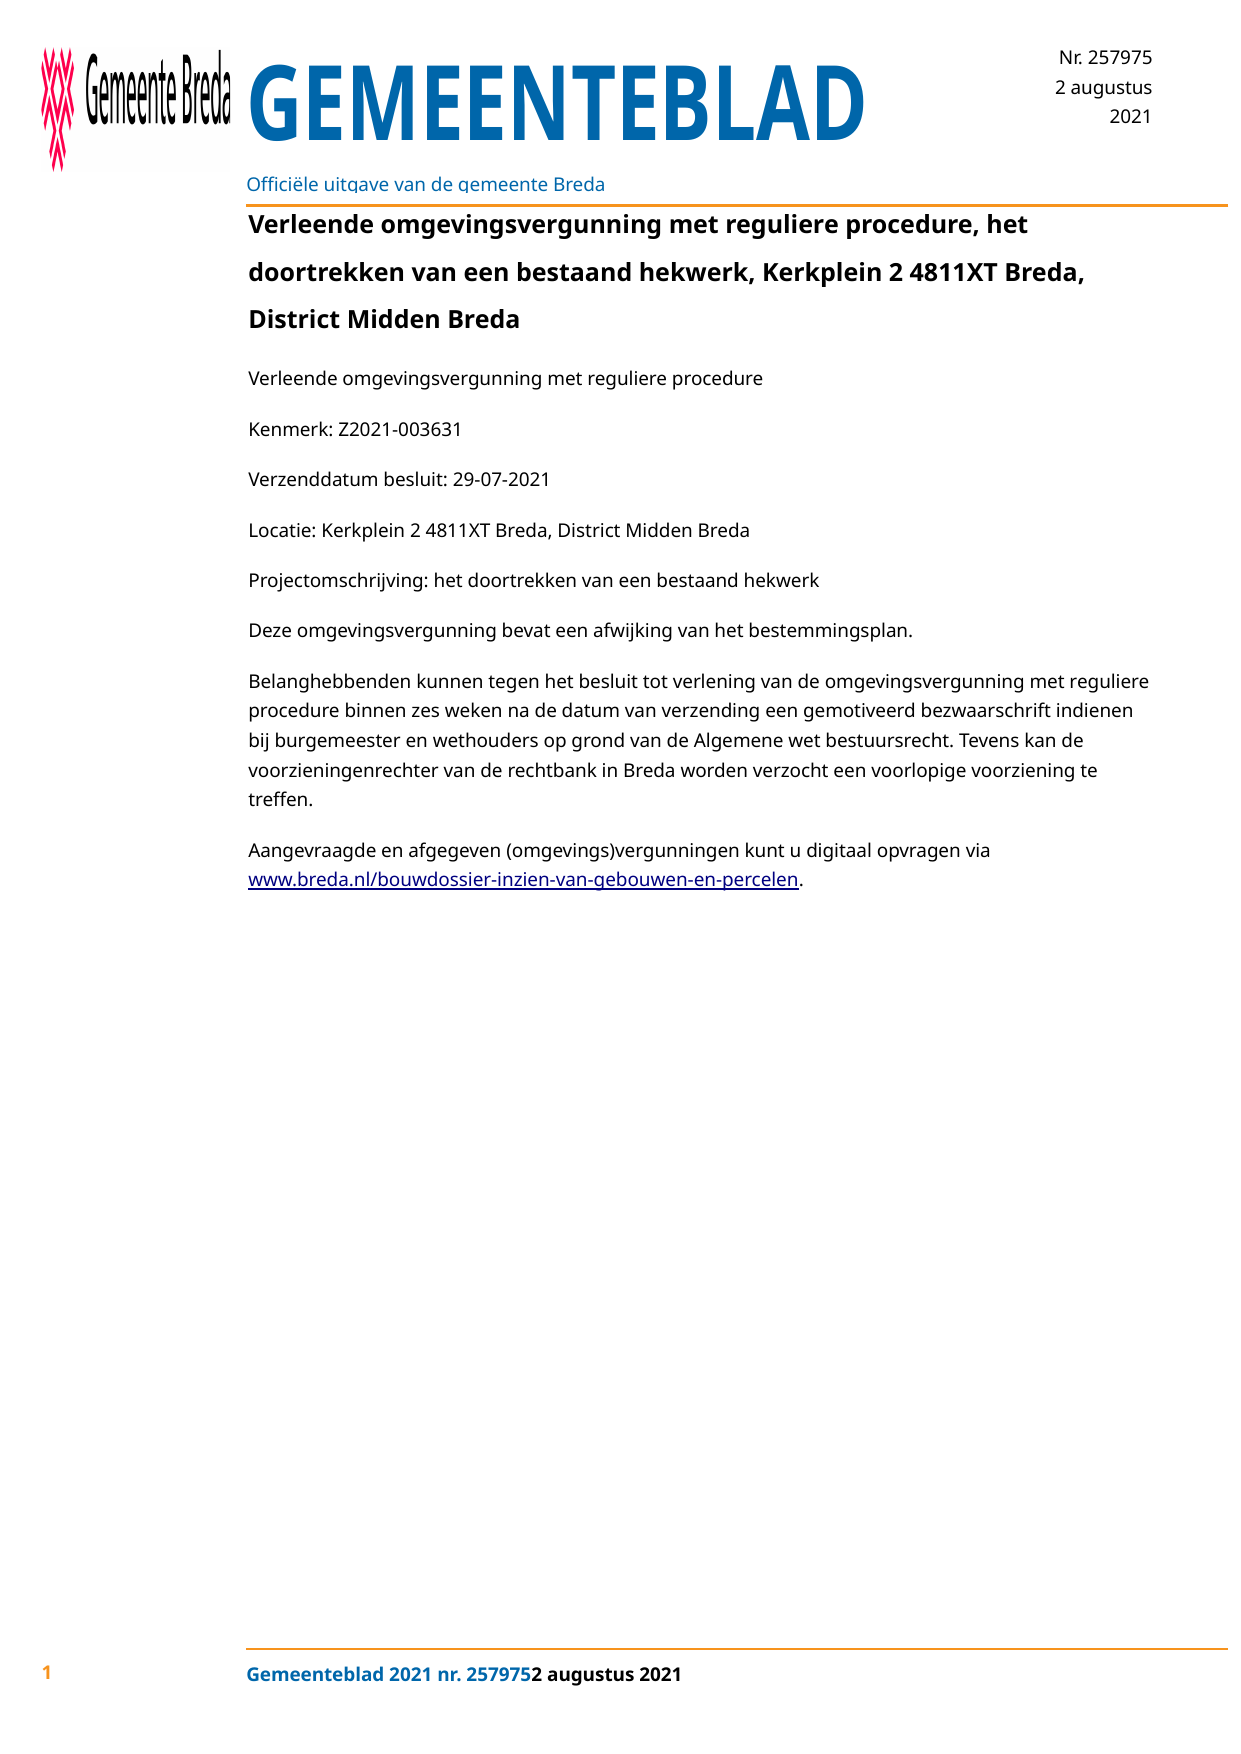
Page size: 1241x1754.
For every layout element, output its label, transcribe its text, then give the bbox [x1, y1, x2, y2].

text Deze omgevingsvergunning bevat een afwijking van het bestemmingsplan. [248, 618, 1152, 643]
text Kenmerk: Z2021-003631 [248, 416, 1152, 442]
text Verleende omgevingsvergunning met reguliere procedure [248, 366, 1152, 391]
text Projectomschrijving: het doortrekken van een bestaand hekwerk [248, 567, 1152, 593]
text Locatie: Kerkplein 2 4811XT Breda, District Midden Breda [248, 517, 1152, 542]
text Belanghebbenden kunnen tegen het besluit tot verlening van de omgevingsvergunning met reguliere procedure binnen zes weken na de datum van verzending een gemotiveerd bezwaarschrift indienen bij burgemeester en wethouders op grond van de Algemene wet bestuursrecht. Tevens kan de voorzieningenrechter van de rechtbank in Breda worden verzocht een voorlopige voorziening te treffen. [248, 668, 1152, 812]
text Aangevraagde en afgegeven (omgevings)vergunningen kunt u digitaal opvragen via www.breda.nl/bouwdossier-inzien-van-gebouwen-en-percelen. [248, 837, 1152, 892]
text Verleende omgevingsvergunning met reguliere procedure, het doortrekken van een bestaand hekwerk, Kerkplein 2 4811XT Breda, District Midden Breda [248, 207, 1152, 336]
picture [41, 47, 231, 172]
text Verzenddatum besluit: 29-07-2021 [248, 466, 1152, 492]
